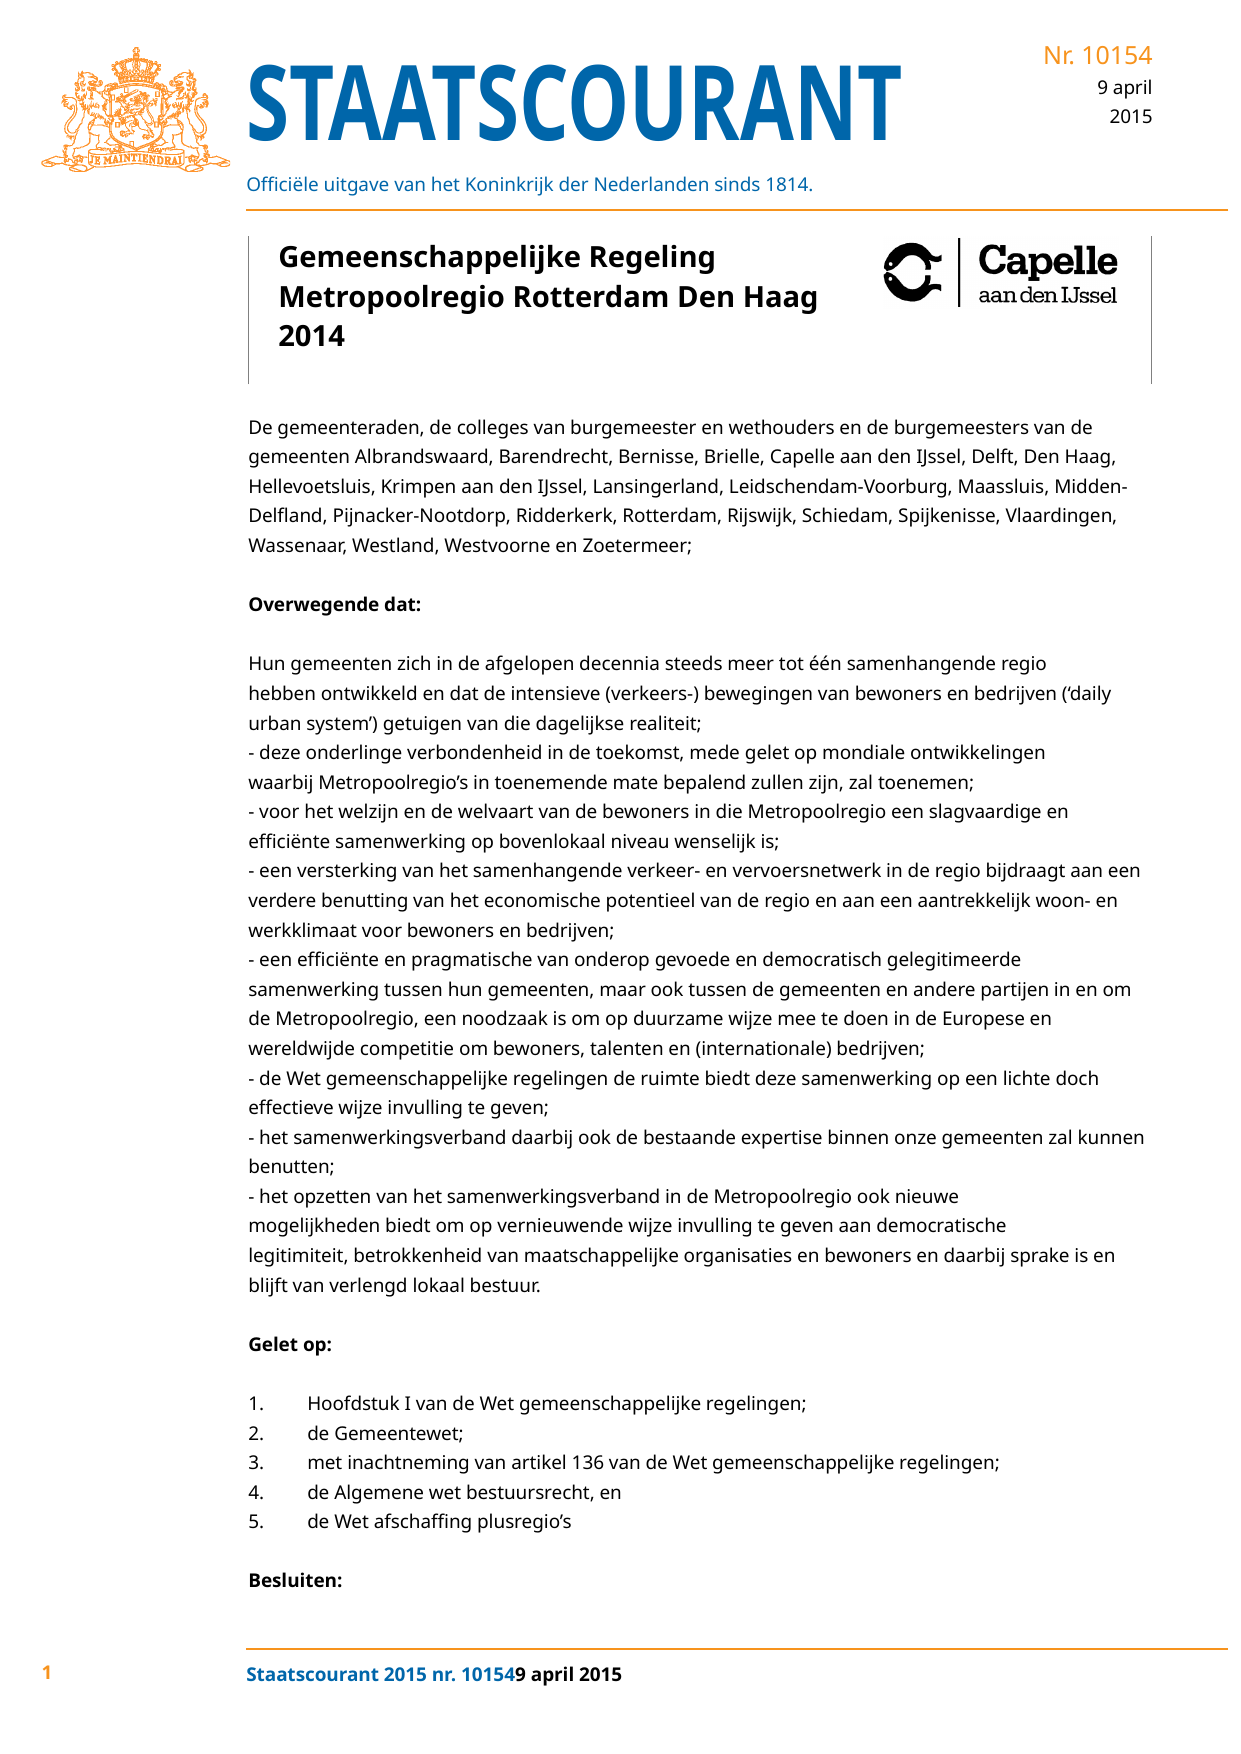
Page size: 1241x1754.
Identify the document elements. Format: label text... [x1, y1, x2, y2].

text De gemeenteraden, de colleges van burgemeester en wethouders en de burgemeesters van de gemeenten Albrandswaard, Barendrecht, Bernisse, Brielle, Capelle aan den IJssel, Delft, Den Haag, Hellevoetsluis, Krimpen aan den IJssel, Lansingerland, Leidschendam-Voorburg, Maassluis, Midden-Delfland, Pijnacker-Nootdorp, Ridderkerk, Rotterdam, Rijswijk, Schiedam, Spijkenisse, Vlaardingen, Wassenaar, Westland, Westvoorne en Zoetermeer; [248, 414, 1152, 558]
text Hun gemeenten zich in de afgelopen decennia steeds meer tot één samenhangende regio [248, 651, 1152, 676]
table_header Gemeenschappelijke Regeling Metropoolregio Rotterdam Den Haag 2014 [249, 236, 850, 384]
text Gelet op: [248, 1331, 1152, 1357]
list Hoofdstuk I van de Wet gemeenschappelijke regelingen; [248, 1390, 1152, 1416]
picture [41, 47, 231, 172]
list de Algemene wet bestuursrecht, en [248, 1479, 1152, 1505]
list met inachtneming van artikel 136 van de Wet gemeenschappelijke regelingen; [248, 1449, 1152, 1475]
list de Gemeentewet; [248, 1420, 1152, 1446]
table_header [850, 236, 1151, 384]
text waarbij Metropoolregio’s in toenemende mate bepalend zullen zijn, zal toenemen; [248, 769, 1152, 795]
list de Wet afschaffing plusregio’s [248, 1508, 1152, 1534]
text - een versterking van het samenhangende verkeer- en vervoersnetwerk in de regio bijdraagt aan een verdere benutting van het economische potentieel van de regio en aan een aantrekkelijk woon- en werkklimaat voor bewoners en bedrijven; [248, 858, 1152, 943]
text - deze onderlinge verbondenheid in de toekomst, mede gelet op mondiale ontwikkelingen [248, 739, 1152, 765]
text - het opzetten van het samenwerkingsverband in de Metropoolregio ook nieuwe [248, 1183, 1152, 1209]
text hebben ontwikkeld en dat de intensieve (verkeers-) bewegingen van bewoners en bedrijven (‘daily urban system’) getuigen van die dagelijkse realiteit; [248, 680, 1152, 736]
text Overwegende dat: [248, 591, 1152, 617]
text legitimiteit, betrokkenheid van maatschappelijke organisaties en bewoners en daarbij sprake is en blijft van verlengd lokaal bestuur. [248, 1242, 1152, 1298]
text mogelijkheden biedt om op vernieuwende wijze invulling te geven aan democratische [248, 1213, 1152, 1238]
text - het samenwerkingsverband daarbij ook de bestaande expertise binnen onze gemeenten zal kunnen benutten; [248, 1124, 1152, 1179]
text - voor het welzijn en de welvaart van de bewoners in die Metropoolregio een slagvaardige en efficiënte samenwerking op bovenlokaal niveau wenselijk is; [248, 798, 1152, 854]
picture [882, 236, 1119, 309]
text - de Wet gemeenschappelijke regelingen de ruimte biedt deze samenwerking op een lichte doch effectieve wijze invulling te geven; [248, 1065, 1152, 1120]
text - een efficiënte en pragmatische van onderop gevoede en democratisch gelegitimeerde samenwerking tussen hun gemeenten, maar ook tussen de gemeenten en andere partijen in en om de Metropoolregio, een noodzaak is om op duurzame wijze mee te doen in de Europese en wereldwijde competitie om bewoners, talenten en (internationale) bedrijven; [248, 946, 1152, 1061]
text Besluiten: [248, 1568, 1152, 1593]
